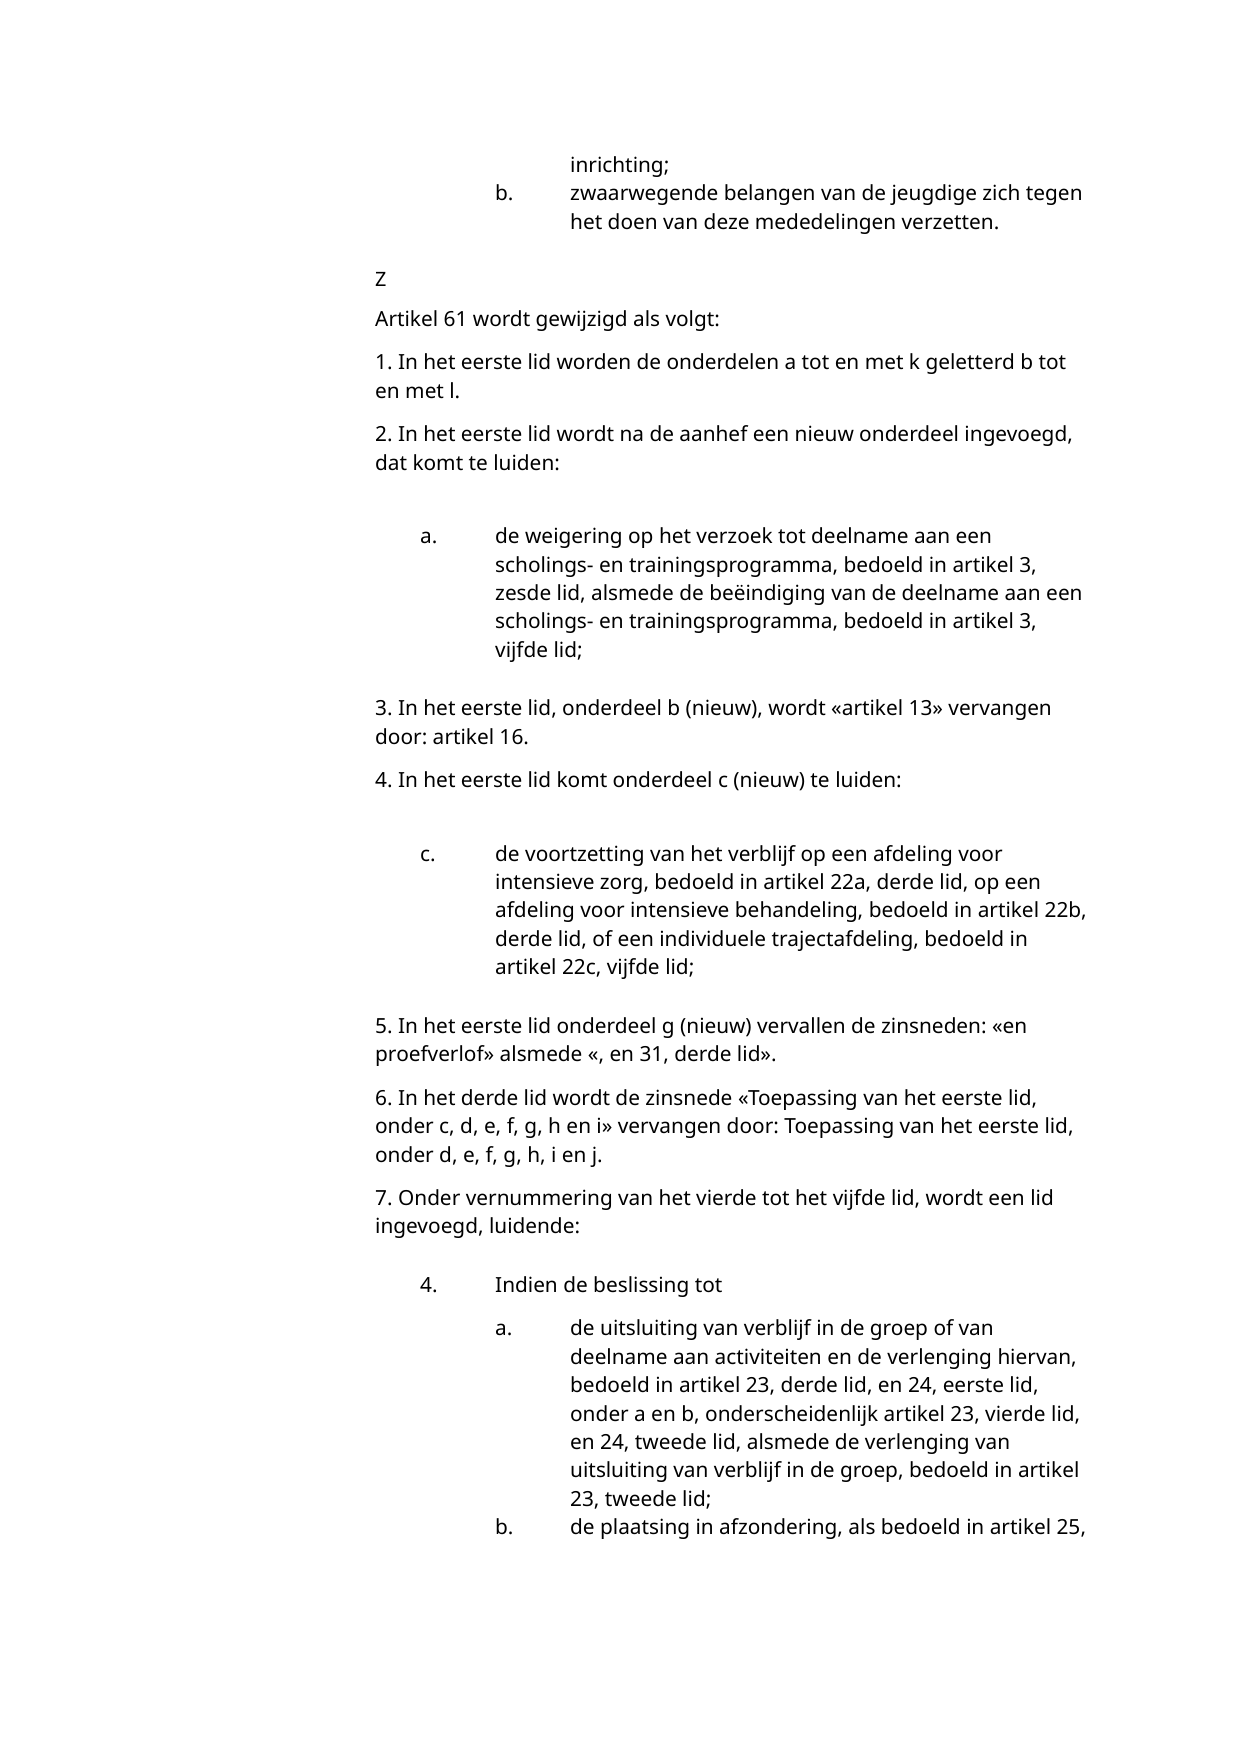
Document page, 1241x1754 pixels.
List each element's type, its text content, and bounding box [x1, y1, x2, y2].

text Artikel 61 wordt gewijzigd als volgt: [375, 304, 1090, 332]
list de weigering op het verzoek tot deelname aan een scholings- en trainingsprogramma, bedoeld in artikel 3, zesde lid, alsmede de beëindiging van de deelname aan een scholings- en trainingsprogramma, bedoeld in artikel 3, vijfde lid; [420, 521, 1090, 663]
list Indien de beslissing tot [420, 1270, 1090, 1298]
text 7. Onder vernummering van het vierde tot het vijfde lid, wordt een lid ingevoegd, luidende: [375, 1183, 1090, 1240]
text 2. In het eerste lid wordt na de aanhef een nieuw onderdeel ingevoegd, dat komt te luiden: [375, 419, 1090, 476]
text 5. In het eerste lid onderdeel g (nieuw) vervallen de zinsneden: «en proefverlof» alsmede «, en 31, derde lid». [375, 1011, 1090, 1068]
list inrichting; [495, 150, 1090, 178]
list de voortzetting van het verblijf op een afdeling voor intensieve zorg, bedoeld in artikel 22a, derde lid, op een afdeling voor intensieve behandeling, bedoeld in artikel 22b, derde lid, of een individuele trajectafdeling, bedoeld in artikel 22c, vijfde lid; [420, 839, 1090, 981]
list de plaatsing in afzondering, als bedoeld in artikel 25, [495, 1512, 1090, 1541]
list zwaarwegende belangen van de jeugdige zich tegen het doen van deze mededelingen verzetten. [495, 178, 1090, 235]
text 4. In het eerste lid komt onderdeel c (nieuw) te luiden: [375, 765, 1090, 794]
text 6. In het derde lid wordt de zinsnede «Toepassing van het eerste lid, onder c, d, e, f, g, h en i» vervangen door: Toepassing van het eerste lid, onder d, e, f, g, h, i en j. [375, 1083, 1090, 1168]
text Z [375, 265, 1090, 292]
text 3. In het eerste lid, onderdeel b (nieuw), wordt «artikel 13» vervangen door: artikel 16. [375, 693, 1090, 750]
text 1. In het eerste lid worden de onderdelen a tot en met k geletterd b tot en met l. [375, 347, 1090, 404]
list de uitsluiting van verblijf in de groep of van deelname aan activiteiten en de verlenging hiervan, bedoeld in artikel 23, derde lid, en 24, eerste lid, onder a en b, onderscheidenlijk artikel 23, vierde lid, en 24, tweede lid, alsmede de verlenging van uitsluiting van verblijf in de groep, bedoeld in artikel 23, tweede lid; [495, 1313, 1090, 1512]
